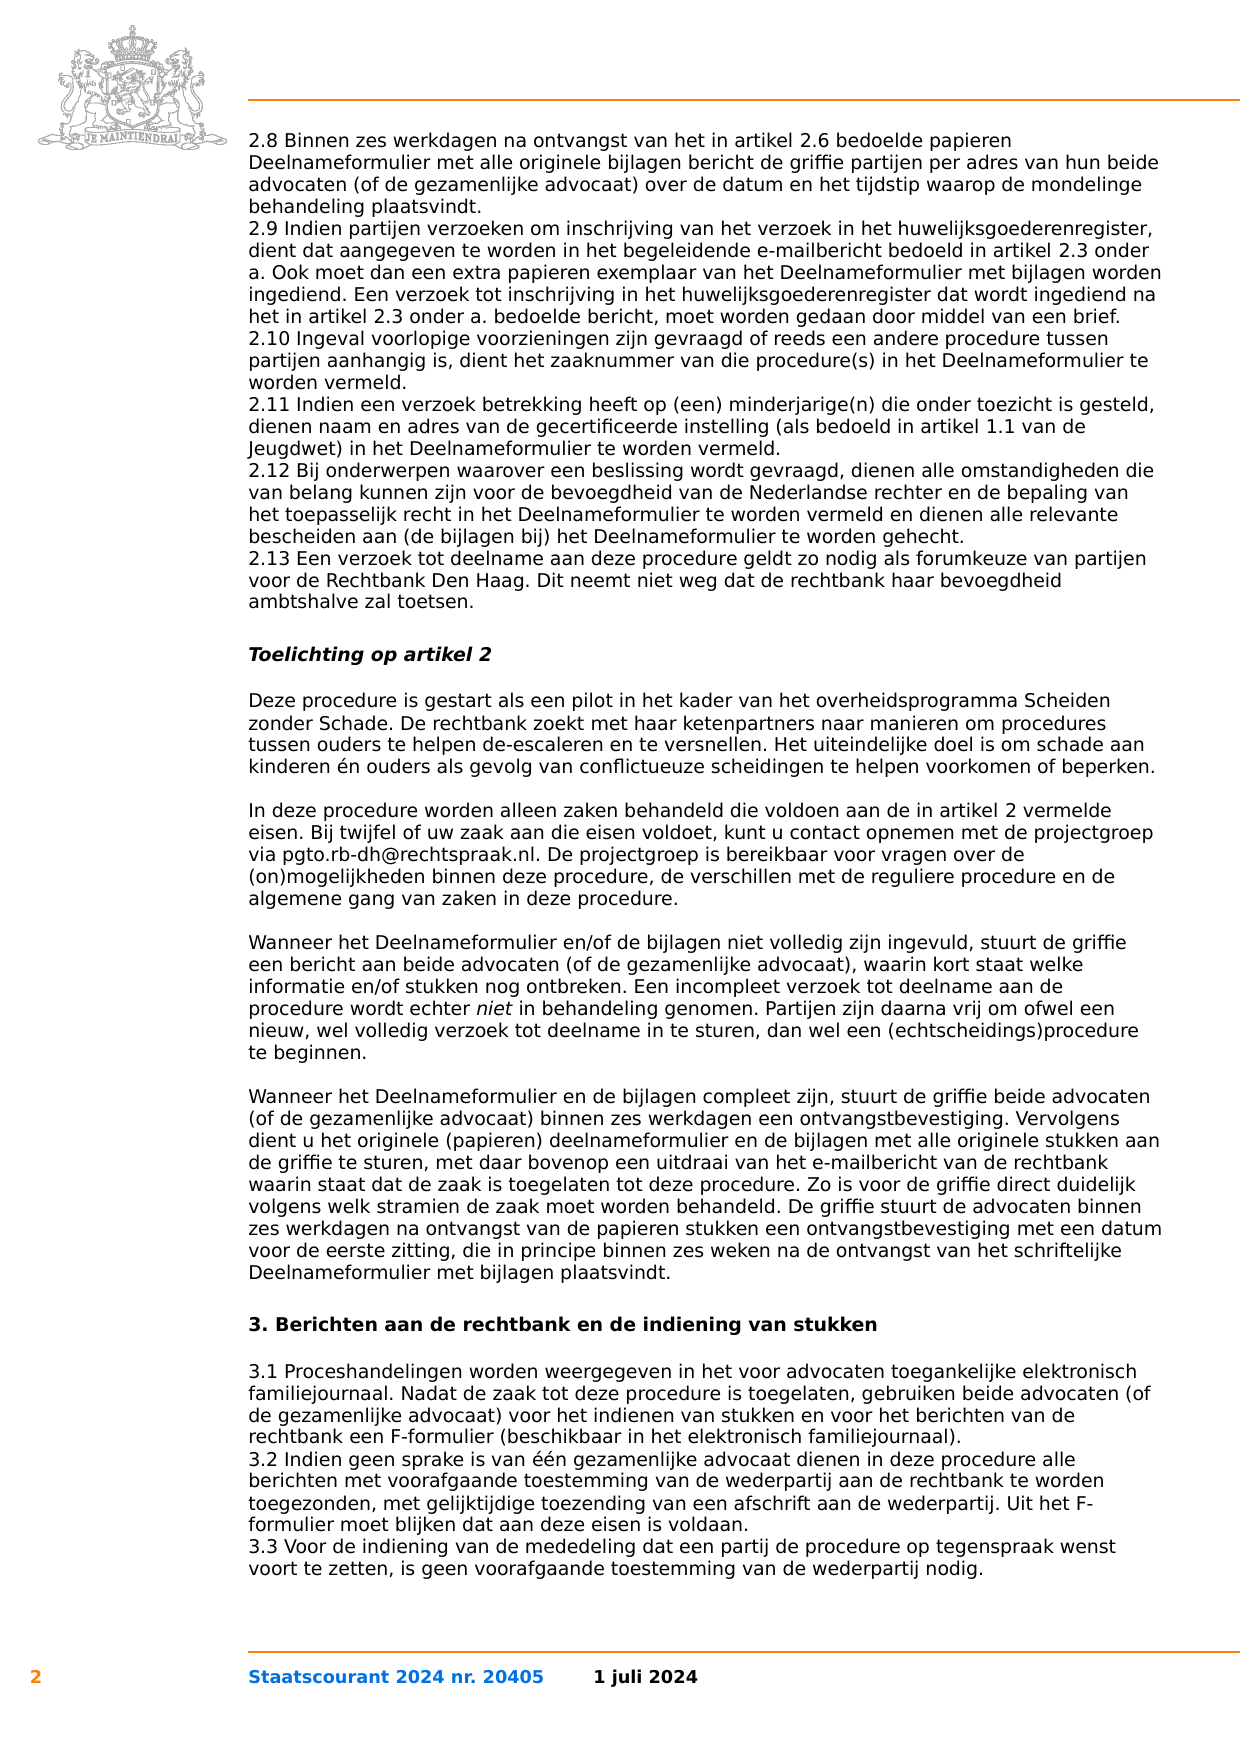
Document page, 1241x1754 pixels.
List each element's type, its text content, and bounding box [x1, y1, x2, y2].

text Wanneer het Deelnameformulier en/of de bijlagen niet volledig zijn ingevuld, stuurt de griffie een bericht aan beide advocaten (of de gezamenlijke advocaat), waarin kort staat welke informatie en/of stukken nog ontbreken. Een incompleet verzoek tot deelname aan de procedure wordt echter niet in behandeling genomen. Partijen zijn daarna vrij om ofwel een nieuw, wel volledig verzoek tot deelname in te sturen, dan wel een (echtscheidings)procedure te beginnen. [248, 932, 1163, 1064]
text 3.3 Voor de indiening van de mededeling dat een partij de procedure op tegenspraak wenst voort te zetten, is geen voorafgaande toestemming van de wederpartij nodig. [248, 1536, 1163, 1580]
subtitle Toelichting op artikel 2 [248, 643, 1163, 665]
text Deze procedure is gestart als een pilot in het kader van het overheidsprogramma Scheiden zonder Schade. De rechtbank zoekt met haar ketenpartners naar manieren om procedures tussen ouders te helpen de-escaleren en te versnellen. Het uiteindelijke doel is om schade aan kinderen én ouders als gevolg van conflictueuze scheidingen te helpen voorkomen of beperken. [248, 690, 1163, 778]
text 2.12 Bij onderwerpen waarover een beslissing wordt gevraagd, dienen alle omstandigheden die van belang kunnen zijn voor de bevoegdheid van de Nederlandse rechter en de bepaling van het toepasselijk recht in het Deelnameformulier te worden vermeld en dienen alle relevante bescheiden aan (de bijlagen bij) het Deelnameformulier te worden gehecht. [248, 459, 1163, 547]
text 3.1 Proceshandelingen worden weergegeven in het voor advocaten toegankelijke elektronisch familiejournaal. Nadat de zaak tot deze procedure is toegelaten, gebruiken beide advocaten (of de gezamenlijke advocaat) voor het indienen van stukken en voor het berichten van de rechtbank een F-formulier (beschikbaar in het elektronisch familiejournaal). [248, 1361, 1163, 1448]
text In deze procedure worden alleen zaken behandeld die voldoen aan de in artikel 2 vermelde eisen. Bij twijfel of uw zaak aan die eisen voldoet, kunt u contact opnemen met de projectgroep via pgto.rb-dh@rechtspraak.nl. De projectgroep is bereikbaar voor vragen over de (on)mogelijkheden binnen deze procedure, de verschillen met de reguliere procedure en de algemene gang van zaken in deze procedure. [248, 800, 1163, 910]
text 2.13 Een verzoek tot deelname aan deze procedure geldt zo nodig als forumkeuze van partijen voor de Rechtbank Den Haag. Dit neemt niet weg dat de rechtbank haar bevoegdheid ambtshalve zal toetsen. [248, 547, 1163, 613]
text 2.9 Indien partijen verzoeken om inschrijving van het verzoek in het huwelijksgoederenregister, dient dat aangegeven te worden in het begeleidende e-mailbericht bedoeld in artikel 2.3 onder a. Ook moet dan een extra papieren exemplaar van het Deelnameformulier met bijlagen worden ingediend. Een verzoek tot inschrijving in het huwelijksgoederenregister dat wordt ingediend na het in artikel 2.3 onder a. bedoelde bericht, moet worden gedaan door middel van een brief. [248, 218, 1163, 328]
text 2.11 Indien een verzoek betrekking heeft op (een) minderjarige(n) die onder toezicht is gesteld, dienen naam en adres van de gecertificeerde instelling (als bedoeld in artikel 1.1 van de Jeugdwet) in het Deelnameformulier te worden vermeld. [248, 394, 1163, 459]
picture [38, 25, 227, 150]
text 2.8 Binnen zes werkdagen na ontvangst van het in artikel 2.6 bedoelde papieren Deelnameformulier met alle originele bijlagen bericht de griffie partijen per adres van hun beide advocaten (of de gezamenlijke advocaat) over de datum en het tijdstip waarop de mondelinge behandeling plaatsvindt. [248, 130, 1163, 218]
subtitle 3. Berichten aan de rechtbank en de indiening van stukken [248, 1313, 1163, 1336]
text Wanneer het Deelnameformulier en de bijlagen compleet zijn, stuurt de griffie beide advocaten (of de gezamenlijke advocaat) binnen zes werkdagen een ontvangstbevestiging. Vervolgens dient u het originele (papieren) deelnameformulier en de bijlagen met alle originele stukken aan de griffie te sturen, met daar bovenop een uitdraai van het e-mailbericht van de rechtbank waarin staat dat de zaak is toegelaten tot deze procedure. Zo is voor de griffie direct duidelijk volgens welk stramien de zaak moet worden behandeld. De griffie stuurt de advocaten binnen zes werkdagen na ontvangst van de papieren stukken een ontvangstbevestiging met een datum voor de eerste zitting, die in principe binnen zes weken na de ontvangst van het schriftelijke Deelnameformulier met bijlagen plaatsvindt. [248, 1086, 1163, 1283]
text 3.2 Indien geen sprake is van één gezamenlijke advocaat dienen in deze procedure alle berichten met voorafgaande toestemming van de wederpartij aan de rechtbank te worden toegezonden, met gelijktijdige toezending van een afschrift aan de wederpartij. Uit het F- formulier moet blijken dat aan deze eisen is voldaan. [248, 1448, 1163, 1536]
text 2.10 Ingeval voorlopige voorzieningen zijn gevraagd of reeds een andere procedure tussen partijen aanhangig is, dient het zaaknummer van die procedure(s) in het Deelnameformulier te worden vermeld. [248, 328, 1163, 394]
